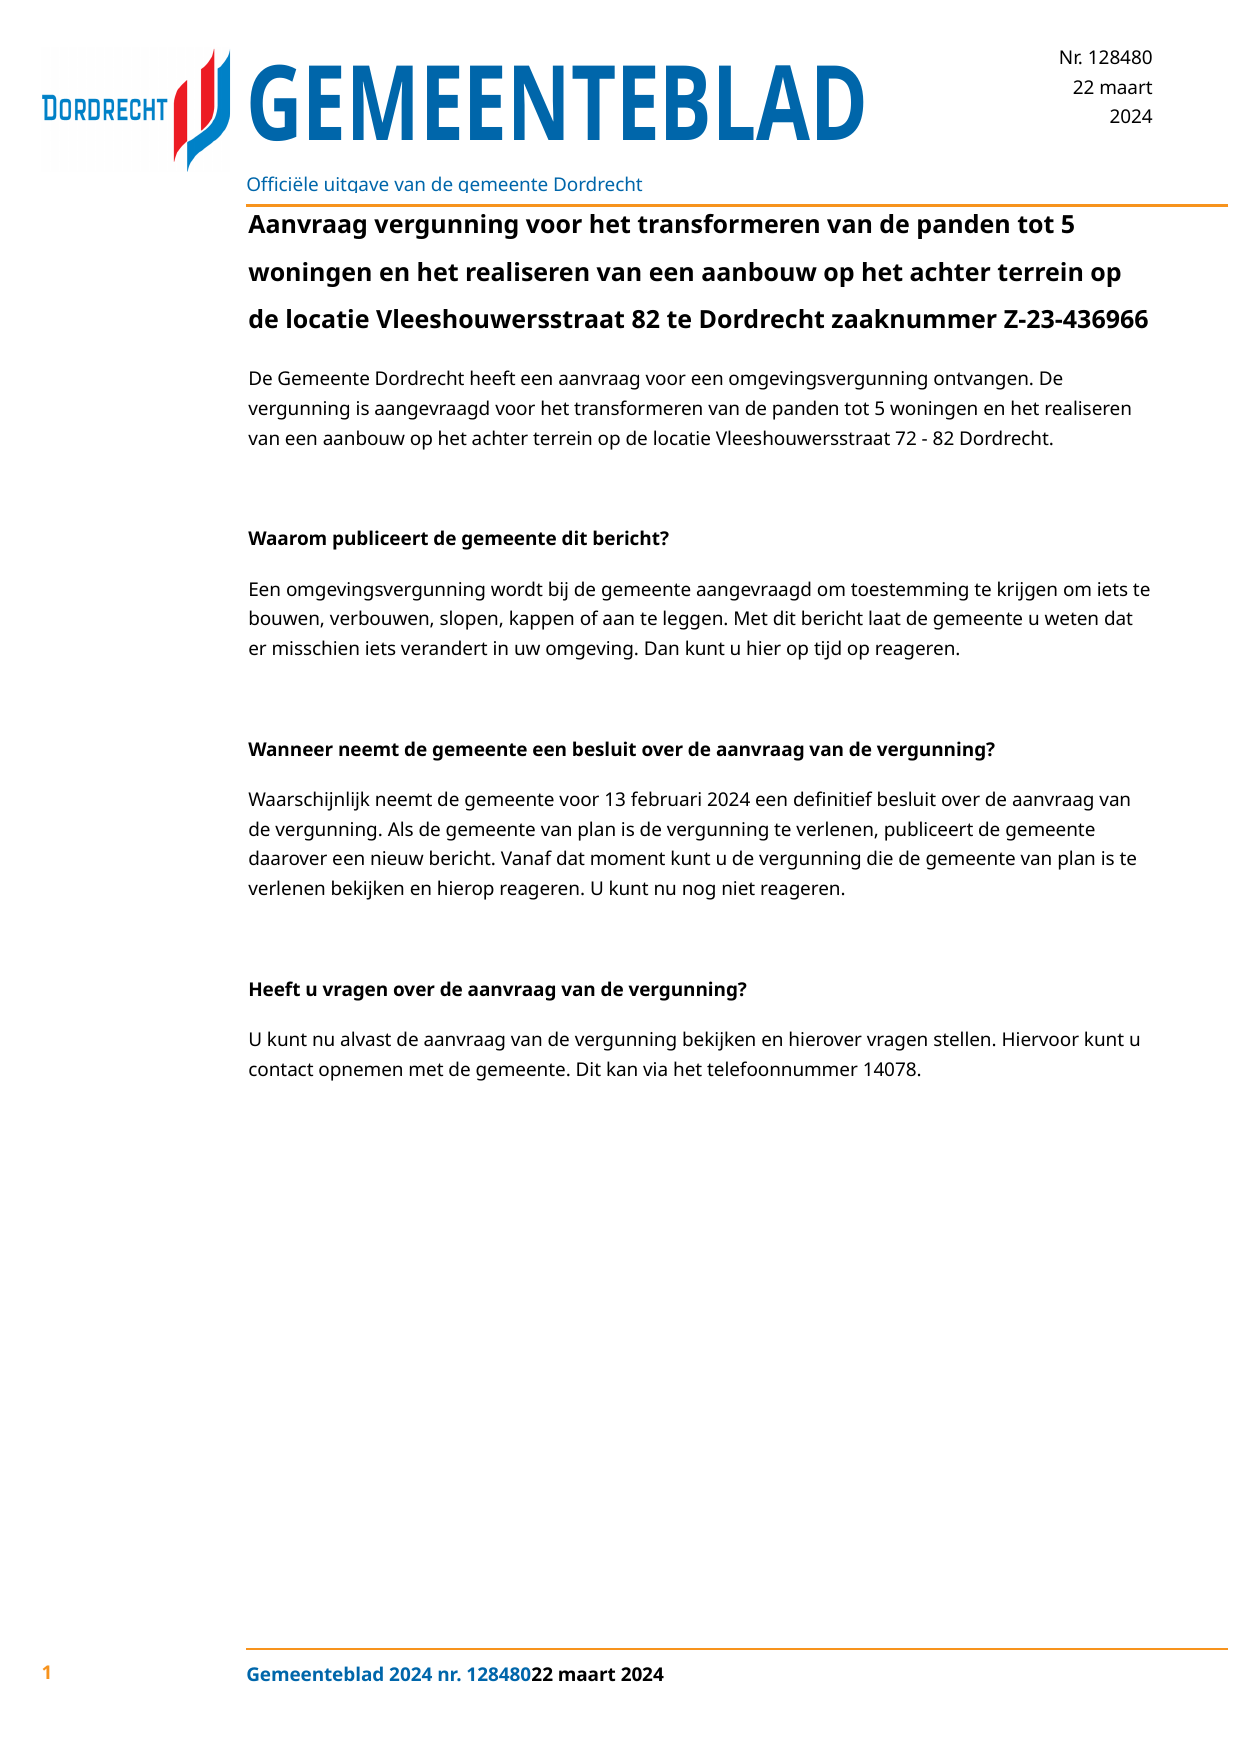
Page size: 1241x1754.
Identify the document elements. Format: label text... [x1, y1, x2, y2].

text Heeft u vragen over de aanvraag van de vergunning? [248, 976, 1152, 1002]
picture [41, 47, 231, 172]
text Aanvraag vergunning voor het transformeren van de panden tot 5 woningen en het realiseren van een aanbouw op het achter terrein op de locatie Vleeshouwersstraat 82 te Dordrecht zaaknummer Z-23-436966 [248, 207, 1152, 336]
text De Gemeente Dordrecht heeft een aanvraag voor een omgevingsvergunning ontvangen. De vergunning is aangevraagd voor het transformeren van de panden tot 5 woningen en het realiseren van een aanbouw op het achter terrein op de locatie Vleeshouwersstraat 72 - 82 Dordrecht. [248, 366, 1152, 450]
text Waarom publiceert de gemeente dit bericht? [248, 526, 1152, 551]
text Waarschijnlijk neemt de gemeente voor 13 februari 2024 een definitief besluit over de aanvraag van de vergunning. Als de gemeente van plan is de vergunning te verlenen, publiceert de gemeente daarover een nieuw bericht. Vanaf dat moment kunt u de vergunning die de gemeente van plan is te verlenen bekijken en hierop reageren. U kunt nu nog niet reageren. [248, 786, 1152, 901]
text Een omgevingsvergunning wordt bij de gemeente aangevraagd om toestemming te krijgen om iets te bouwen, verbouwen, slopen, kappen of aan te leggen. Met dit bericht laat de gemeente u weten dat er misschien iets verandert in uw omgeving. Dan kunt u hier op tijd op reageren. [248, 576, 1152, 661]
text U kunt nu alvast de aanvraag van de vergunning bekijken en hierover vragen stellen. Hiervoor kunt u contact opnemen met de gemeente. Dit kan via het telefoonnummer 14078. [248, 1026, 1152, 1082]
text Wanneer neemt de gemeente een besluit over de aanvraag van de vergunning? [248, 736, 1152, 762]
